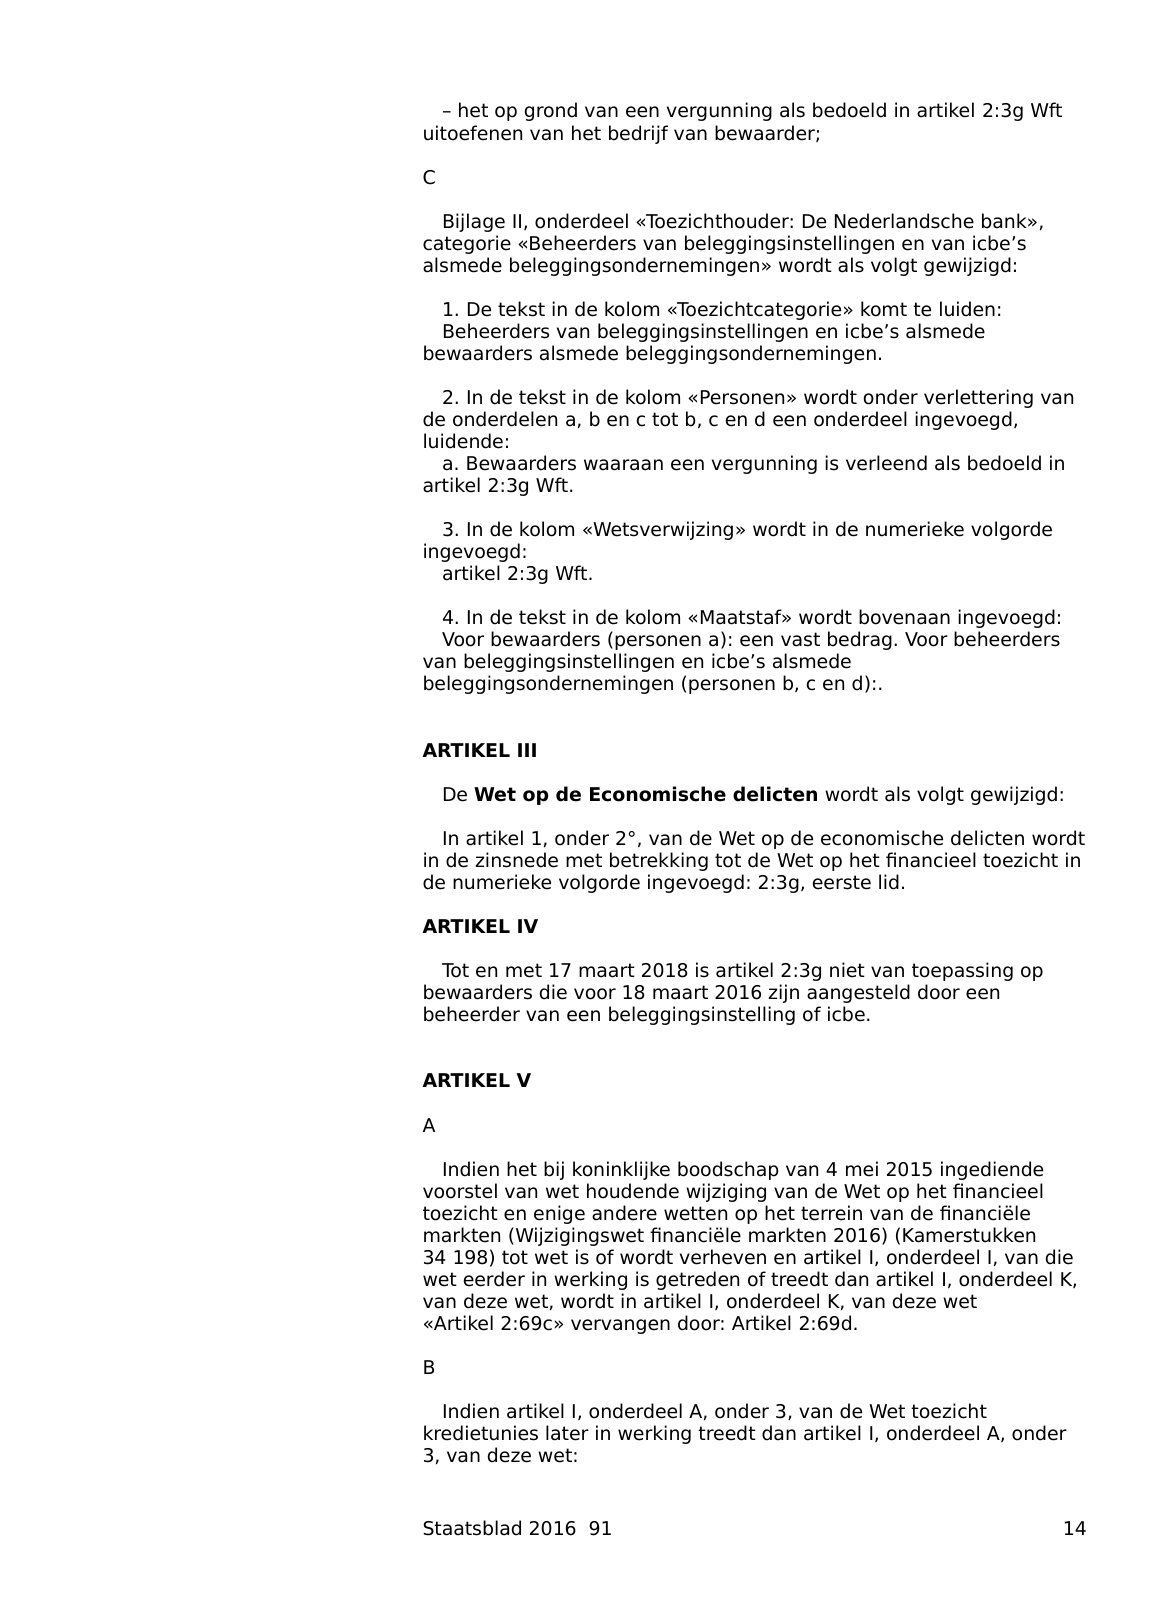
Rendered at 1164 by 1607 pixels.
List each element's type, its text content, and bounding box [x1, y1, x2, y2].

text 1. De tekst in de kolom «Toezichtcategorie» komt te luiden: [422, 299, 1087, 321]
text Voor bewaarders (personen a): een vast bedrag. Voor beheerders van beleggingsinstellingen en icbe’s alsmede beleggingsondernemingen (personen b, c en d):. [422, 629, 1087, 695]
text De Wet op de Economische delicten wordt als volgt gewijzigd: [422, 784, 1087, 806]
text B [422, 1357, 1087, 1379]
text 4. In de tekst in de kolom «Maatstaf» wordt bovenaan ingevoegd: [422, 607, 1087, 629]
text Indien het bij koninklijke boodschap van 4 mei 2015 ingediende voorstel van wet houdende wijziging van de Wet op het financieel toezicht en enige andere wetten op het terrein van de financiële markten (Wijzigingswet financiële markten 2016) (Kamerstukken 34 198) tot wet is of wordt verheven en artikel I, onderdeel I, van die wet eerder in werking is getreden of treedt dan artikel I, onderdeel K, van deze wet, wordt in artikel I, onderdeel K, van deze wet «Artikel 2:69c» vervangen door: Artikel 2:69d. [422, 1159, 1087, 1334]
text Indien artikel I, onderdeel A, onder 3, van de Wet toezicht kredietunies later in werking treedt dan artikel I, onderdeel A, onder 3, van deze wet: [422, 1401, 1087, 1467]
text – het op grond van een vergunning als bedoeld in artikel 2:3g Wft uitoefenen van het bedrijf van bewaarder; [422, 100, 1087, 144]
text Tot en met 17 maart 2018 is artikel 2:3g niet van toepassing op bewaarders die voor 18 maart 2016 zijn aangesteld door een beheerder van een beleggingsinstelling of icbe. [422, 960, 1087, 1026]
text A [422, 1114, 1087, 1137]
subtitle ARTIKEL III [422, 739, 1087, 761]
text Beheerders van beleggingsinstellingen en icbe’s alsmede bewaarders alsmede beleggingsondernemingen. [422, 321, 1087, 365]
text a. Bewaarders waaraan een vergunning is verleend als bedoeld in artikel 2:3g Wft. [422, 453, 1087, 497]
text 2. In de tekst in de kolom «Personen» wordt onder verlettering van de onderdelen a, b en c tot b, c en d een onderdeel ingevoegd, luidende: [422, 387, 1087, 453]
subtitle ARTIKEL IV [422, 916, 1087, 938]
text 3. In de kolom «Wetsverwijzing» wordt in de numerieke volgorde ingevoegd: [422, 519, 1087, 563]
text artikel 2:3g Wft. [422, 563, 1087, 585]
text C [422, 167, 1087, 188]
subtitle ARTIKEL V [422, 1070, 1087, 1092]
text In artikel 1, onder 2°, van de Wet op de economische delicten wordt in de zinsnede met betrekking tot de Wet op het financieel toezicht in de numerieke volgorde ingevoegd: 2:3g, eerste lid. [422, 828, 1087, 894]
text Bijlage II, onderdeel «Toezichthouder: De Nederlandsche bank», categorie «Beheerders van beleggingsinstellingen en van icbe’s alsmede beleggingsondernemingen» wordt als volgt gewijzigd: [422, 211, 1087, 277]
